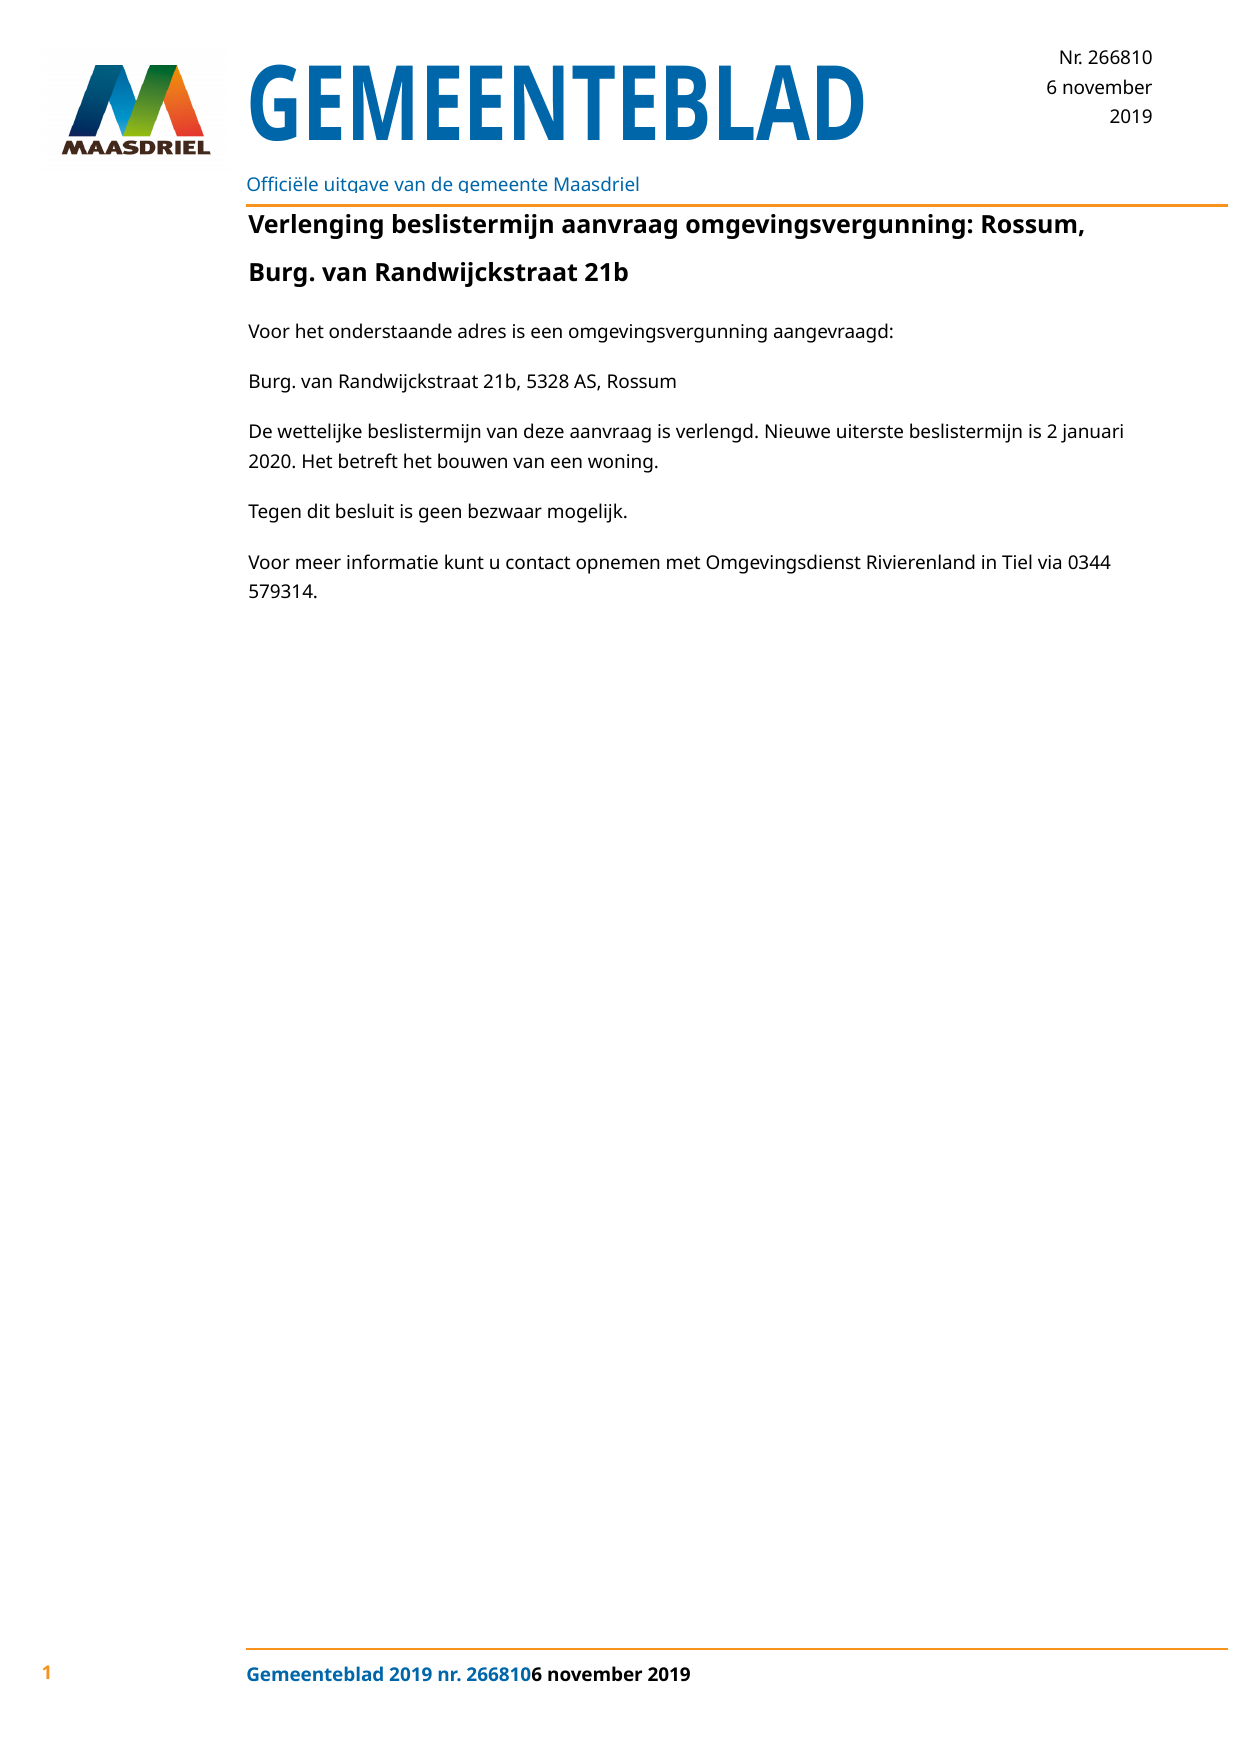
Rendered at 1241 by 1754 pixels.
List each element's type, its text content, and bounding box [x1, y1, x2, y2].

text Burg. van Randwijckstraat 21b, 5328 AS, Rossum [248, 368, 1152, 394]
text Tegen dit besluit is geen bezwaar mogelijk. [248, 499, 1152, 524]
text Voor het onderstaande adres is een omgevingsvergunning aangevraagd: [248, 318, 1152, 344]
text Voor meer informatie kunt u contact opnemen met Omgevingsdienst Rivierenland in Tiel via 0344 579314. [248, 549, 1152, 604]
picture [41, 47, 231, 172]
text Verlenging beslistermijn aanvraag omgevingsvergunning: Rossum, Burg. van Randwijckstraat 21b [248, 207, 1152, 288]
text De wettelijke beslistermijn van deze aanvraag is verlengd. Nieuwe uiterste beslistermijn is 2 januari 2020. Het betreft het bouwen van een woning. [248, 419, 1152, 474]
